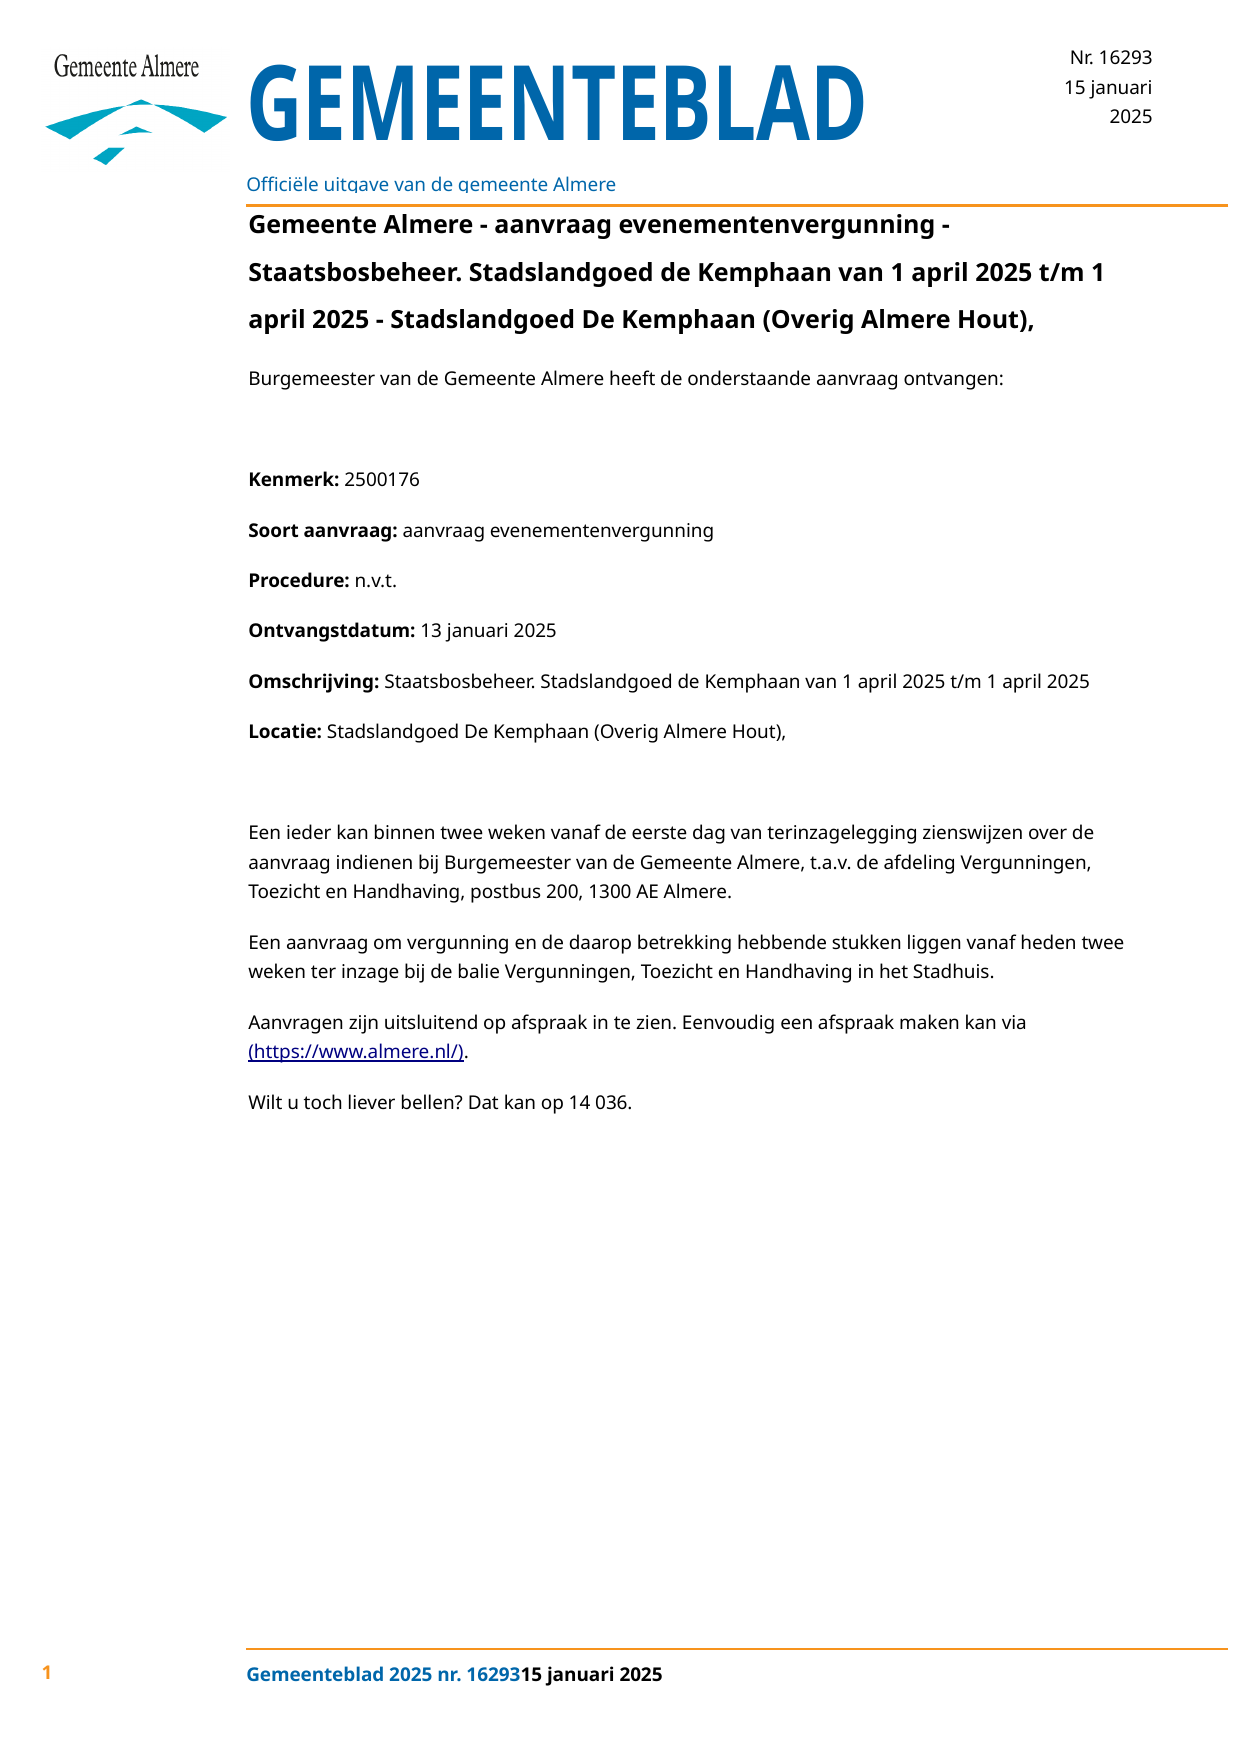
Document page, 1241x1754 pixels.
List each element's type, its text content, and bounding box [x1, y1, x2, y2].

text Kenmerk: 2500176 [248, 466, 1152, 492]
text Een ieder kan binnen twee weken vanaf de eerste dag van terinzagelegging zienswijzen over de aanvraag indienen bij Burgemeester van de Gemeente Almere, t.a.v. de afdeling Vergunningen, Toezicht en Handhaving, postbus 200, 1300 AE Almere. [248, 819, 1152, 904]
text Een aanvraag om vergunning en de daarop betrekking hebbende stukken liggen vanaf heden twee weken ter inzage bij de balie Vergunningen, Toezicht en Handhaving in het Stadhuis. [248, 929, 1152, 984]
text Wilt u toch liever bellen? Dat kan op 14 036. [248, 1089, 1152, 1114]
text Aanvragen zijn uitsluitend op afspraak in te zien. Eenvoudig een afspraak maken kan via (https://www.almere.nl/). [248, 1009, 1152, 1064]
text Burgemeester van de Gemeente Almere heeft de onderstaande aanvraag ontvangen: [248, 366, 1152, 391]
text Ontvangstdatum: 13 januari 2025 [248, 618, 1152, 643]
picture [41, 47, 231, 172]
text Gemeente Almere - aanvraag evenementenvergunning - Staatsbosbeheer. Stadslandgoed de Kemphaan van 1 april 2025 t/m 1 april 2025 - Stadslandgoed De Kemphaan (Overig Almere Hout), [248, 207, 1152, 336]
text Soort aanvraag: aanvraag evenementenvergunning [248, 517, 1152, 542]
text Omschrijving: Staatsbosbeheer. Stadslandgoed de Kemphaan van 1 april 2025 t/m 1 april 2025 [248, 668, 1152, 694]
text Locatie: Stadslandgoed De Kemphaan (Overig Almere Hout), [248, 718, 1152, 744]
text Procedure: n.v.t. [248, 567, 1152, 593]
